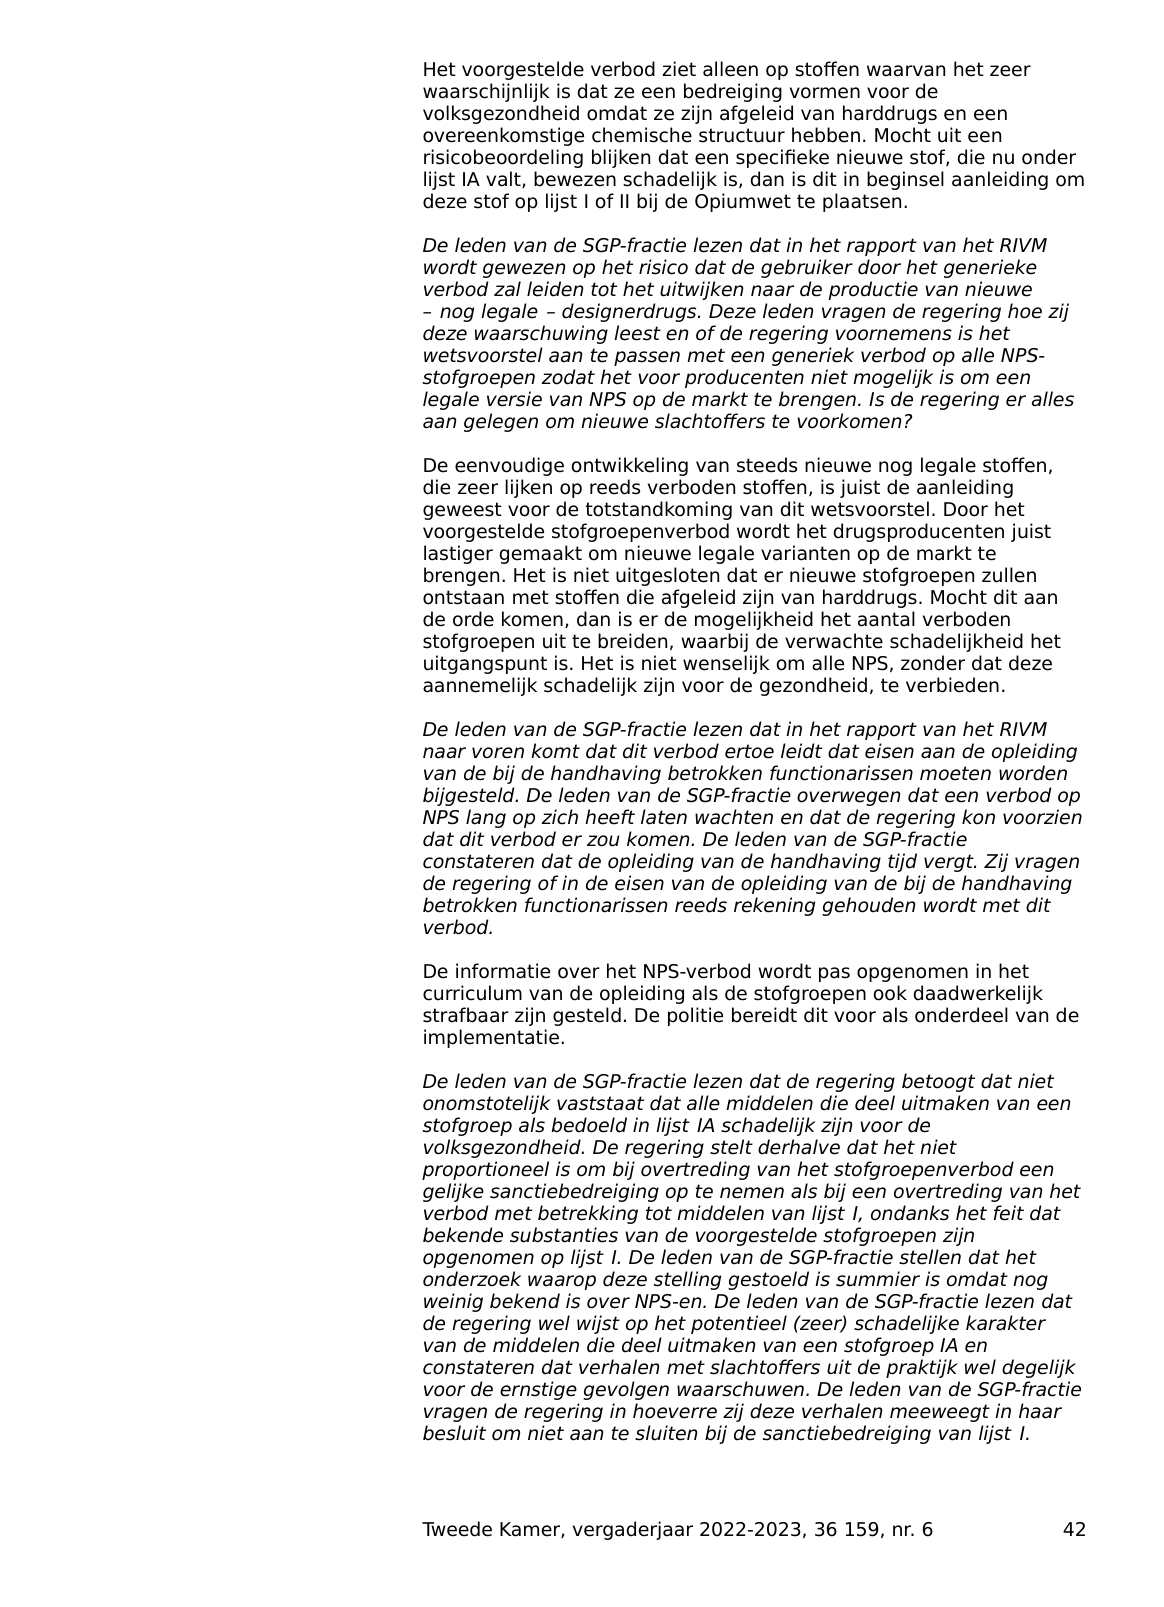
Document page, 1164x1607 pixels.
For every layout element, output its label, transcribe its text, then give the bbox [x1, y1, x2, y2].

text De leden van de SGP-fractie lezen dat in het rapport van het RIVM naar voren komt dat dit verbod ertoe leidt dat eisen aan de opleiding van de bij de handhaving betrokken functionarissen moeten worden bijgesteld. De leden van de SGP-fractie overwegen dat een verbod op NPS lang op zich heeft laten wachten en dat de regering kon voorzien dat dit verbod er zou komen. De leden van de SGP-fractie constateren dat de opleiding van de handhaving tijd vergt. Zij vragen de regering of in de eisen van de opleiding van de bij de handhaving betrokken functionarissen reeds rekening gehouden wordt met dit verbod. [422, 719, 1087, 939]
text De leden van de SGP-fractie lezen dat de regering betoogt dat niet onomstotelijk vaststaat dat alle middelen die deel uitmaken van een stofgroep als bedoeld in lijst IA schadelijk zijn voor de volksgezondheid. De regering stelt derhalve dat het niet proportioneel is om bij overtreding van het stofgroepenverbod een gelijke sanctiebedreiging op te nemen als bij een overtreding van het verbod met betrekking tot middelen van lijst I, ondanks het feit dat bekende substanties van de voorgestelde stofgroepen zijn opgenomen op lijst I. De leden van de SGP-fractie stellen dat het onderzoek waarop deze stelling gestoeld is summier is omdat nog weinig bekend is over NPS-en. De leden van de SGP-fractie lezen dat de regering wel wijst op het potentieel (zeer) schadelijke karakter van de middelen die deel uitmaken van een stofgroep IA en constateren dat verhalen met slachtoffers uit de praktijk wel degelijk voor de ernstige gevolgen waarschuwen. De leden van de SGP-fractie vragen de regering in hoeverre zij deze verhalen meeweegt in haar besluit om niet aan te sluiten bij de sanctiebedreiging van lijst I. [422, 1071, 1087, 1445]
text De informatie over het NPS-verbod wordt pas opgenomen in het curriculum van de opleiding als de stofgroepen ook daadwerkelijk strafbaar zijn gesteld. De politie bereidt dit voor als onderdeel van de implementatie. [422, 961, 1087, 1049]
text De eenvoudige ontwikkeling van steeds nieuwe nog legale stoffen, die zeer lijken op reeds verboden stoffen, is juist de aanleiding geweest voor de totstandkoming van dit wetsvoorstel. Door het voorgestelde stofgroepenverbod wordt het drugsproducenten juist lastiger gemaakt om nieuwe legale varianten op de markt te brengen. Het is niet uitgesloten dat er nieuwe stofgroepen zullen ontstaan met stoffen die afgeleid zijn van harddrugs. Mocht dit aan de orde komen, dan is er de mogelijkheid het aantal verboden stofgroepen uit te breiden, waarbij de verwachte schadelijkheid het uitgangspunt is. Het is niet wenselijk om alle NPS, zonder dat deze aannemelijk schadelijk zijn voor de gezondheid, te verbieden. [422, 455, 1087, 697]
text Het voorgestelde verbod ziet alleen op stoffen waarvan het zeer waarschijnlijk is dat ze een bedreiging vormen voor de volksgezondheid omdat ze zijn afgeleid van harddrugs en een overeenkomstige chemische structuur hebben. Mocht uit een risicobeoordeling blijken dat een specifieke nieuwe stof, die nu onder lijst IA valt, bewezen schadelijk is, dan is dit in beginsel aanleiding om deze stof op lijst I of II bij de Opiumwet te plaatsen. [422, 59, 1087, 213]
text De leden van de SGP-fractie lezen dat in het rapport van het RIVM wordt gewezen op het risico dat de gebruiker door het generieke verbod zal leiden tot het uitwijken naar de productie van nieuwe – nog legale – designerdrugs. Deze leden vragen de regering hoe zij deze waarschuwing leest en of de regering voornemens is het wetsvoorstel aan te passen met een generiek verbod op alle NPS-stofgroepen zodat het voor producenten niet mogelijk is om een legale versie van NPS op de markt te brengen. Is de regering er alles aan gelegen om nieuwe slachtoffers te voorkomen? [422, 235, 1087, 433]
